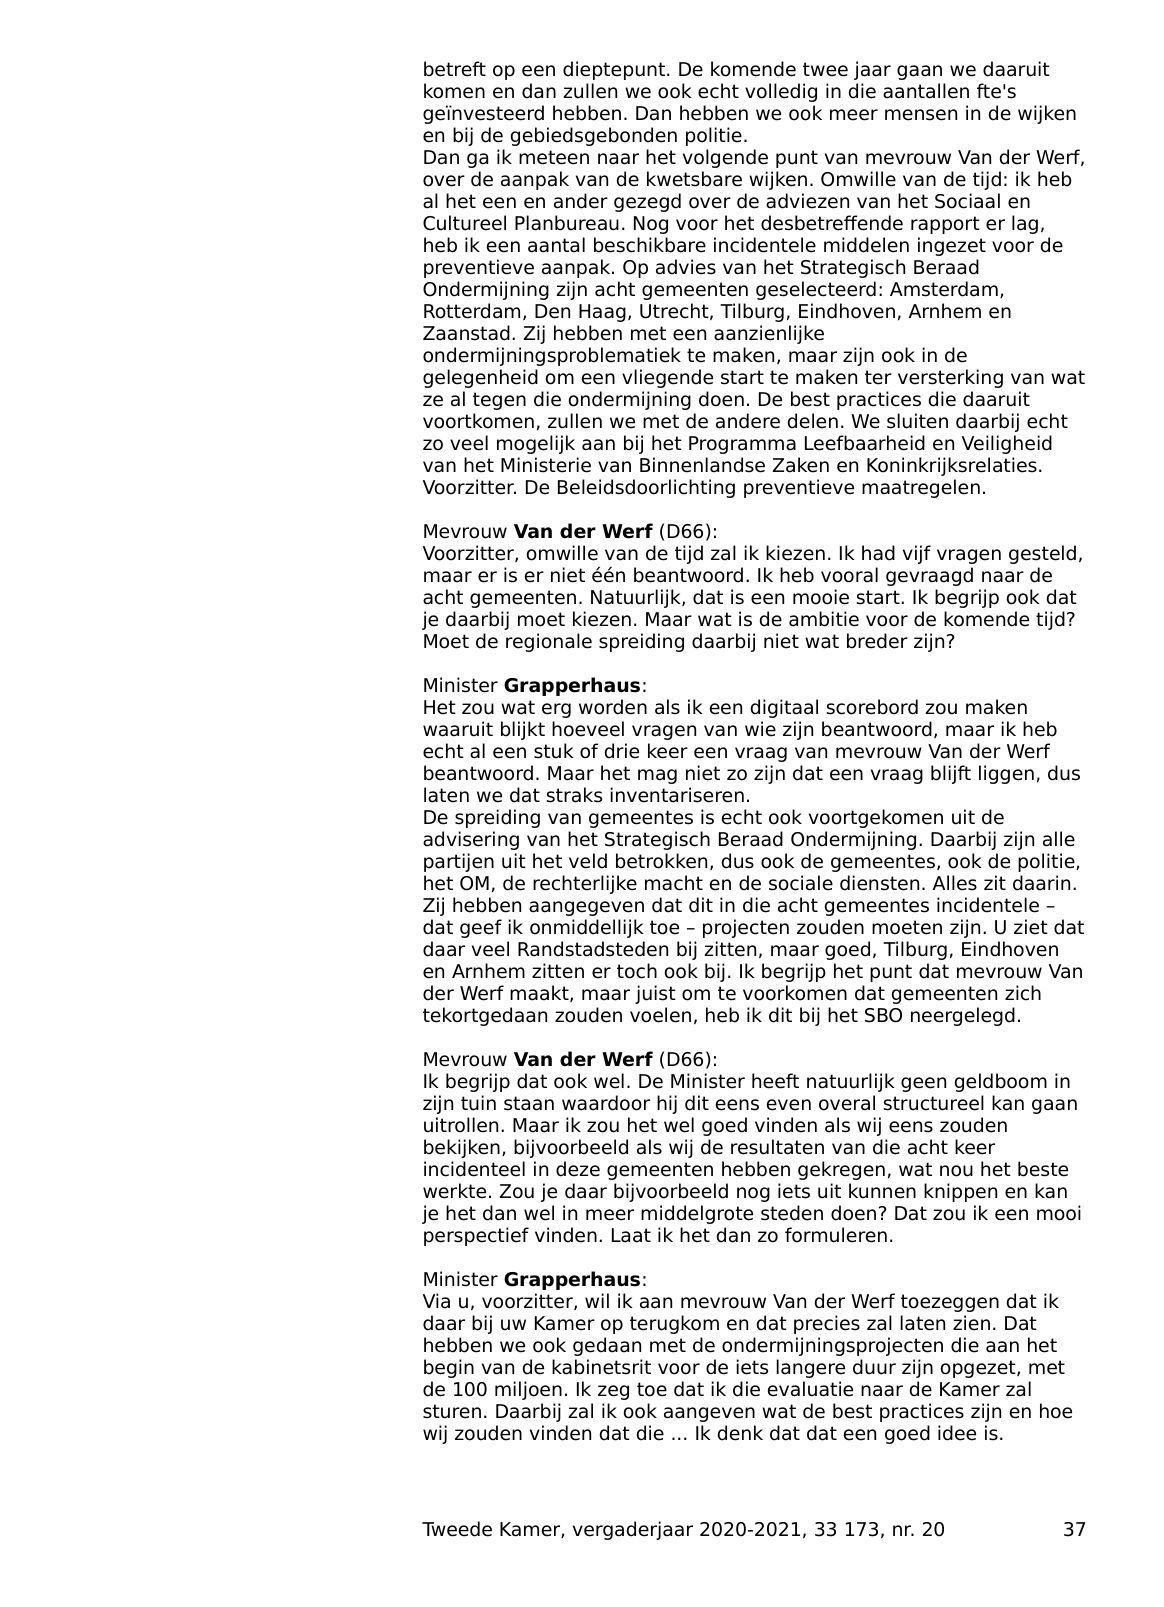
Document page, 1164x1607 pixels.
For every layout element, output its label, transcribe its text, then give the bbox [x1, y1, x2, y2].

text Mevrouw Van der Werf (D66): [422, 1049, 1087, 1071]
text Ik begrijp dat ook wel. De Minister heeft natuurlijk geen geldboom in zijn tuin staan waardoor hij dit eens even overal structureel kan gaan uitrollen. Maar ik zou het wel goed vinden als wij eens zouden bekijken, bijvoorbeeld als wij de resultaten van die acht keer incidenteel in deze gemeenten hebben gekregen, wat nou het beste werkte. Zou je daar bijvoorbeeld nog iets uit kunnen knippen en kan je het dan wel in meer middelgrote steden doen? Dat zou ik een mooi perspectief vinden. Laat ik het dan zo formuleren. [422, 1071, 1087, 1247]
text Dan ga ik meteen naar het volgende punt van mevrouw Van der Werf, over de aanpak van de kwetsbare wijken. Omwille van de tijd: ik heb al het een en ander gezegd over de adviezen van het Sociaal en Cultureel Planbureau. Nog voor het desbetreffende rapport er lag, heb ik een aantal beschikbare incidentele middelen ingezet voor de preventieve aanpak. Op advies van het Strategisch Beraad Ondermijning zijn acht gemeenten geselecteerd: Amsterdam, Rotterdam, Den Haag, Utrecht, Tilburg, Eindhoven, Arnhem en Zaanstad. Zij hebben met een aanzienlijke ondermijningsproblematiek te maken, maar zijn ook in de gelegenheid om een vliegende start te maken ter versterking van wat ze al tegen die ondermijning doen. De best practices die daaruit voortkomen, zullen we met de andere delen. We sluiten daarbij echt zo veel mogelijk aan bij het Programma Leefbaarheid en Veiligheid van het Ministerie van Binnenlandse Zaken en Koninkrijksrelaties. [422, 147, 1087, 477]
text Voorzitter, omwille van de tijd zal ik kiezen. Ik had vijf vragen gesteld, maar er is er niet één beantwoord. Ik heb vooral gevraagd naar de acht gemeenten. Natuurlijk, dat is een mooie start. Ik begrijp ook dat je daarbij moet kiezen. Maar wat is de ambitie voor de komende tijd? Moet de regionale spreiding daarbij niet wat breder zijn? [422, 543, 1087, 653]
text betreft op een dieptepunt. De komende twee jaar gaan we daaruit komen en dan zullen we ook echt volledig in die aantallen fte's geïnvesteerd hebben. Dan hebben we ook meer mensen in de wijken en bij de gebiedsgebonden politie. [422, 59, 1087, 147]
text Het zou wat erg worden als ik een digitaal scorebord zou maken waaruit blijkt hoeveel vragen van wie zijn beantwoord, maar ik heb echt al een stuk of drie keer een vraag van mevrouw Van der Werf beantwoord. Maar het mag niet zo zijn dat een vraag blijft liggen, dus laten we dat straks inventariseren. [422, 697, 1087, 807]
text De spreiding van gemeentes is echt ook voortgekomen uit de advisering van het Strategisch Beraad Ondermijning. Daarbij zijn alle partijen uit het veld betrokken, dus ook de gemeentes, ook de politie, het OM, de rechterlijke macht en de sociale diensten. Alles zit daarin. Zij hebben aangegeven dat dit in die acht gemeentes incidentele – dat geef ik onmiddellijk toe – projecten zouden moeten zijn. U ziet dat daar veel Randstadsteden bij zitten, maar goed, Tilburg, Eindhoven en Arnhem zitten er toch ook bij. Ik begrijp het punt dat mevrouw Van der Werf maakt, maar juist om te voorkomen dat gemeenten zich tekortgedaan zouden voelen, heb ik dit bij het SBO neergelegd. [422, 807, 1087, 1027]
text Via u, voorzitter, wil ik aan mevrouw Van der Werf toezeggen dat ik daar bij uw Kamer op terugkom en dat precies zal laten zien. Dat hebben we ook gedaan met de ondermijningsprojecten die aan het begin van de kabinetsrit voor de iets langere duur zijn opgezet, met de 100 miljoen. Ik zeg toe dat ik die evaluatie naar de Kamer zal sturen. Daarbij zal ik ook aangeven wat de best practices zijn en hoe wij zouden vinden dat die ... Ik denk dat dat een goed idee is. [422, 1291, 1087, 1444]
text Minister Grapperhaus: [422, 1269, 1087, 1291]
text Voorzitter. De Beleidsdoorlichting preventieve maatregelen. [422, 477, 1087, 499]
text Mevrouw Van der Werf (D66): [422, 521, 1087, 543]
text Minister Grapperhaus: [422, 675, 1087, 697]
